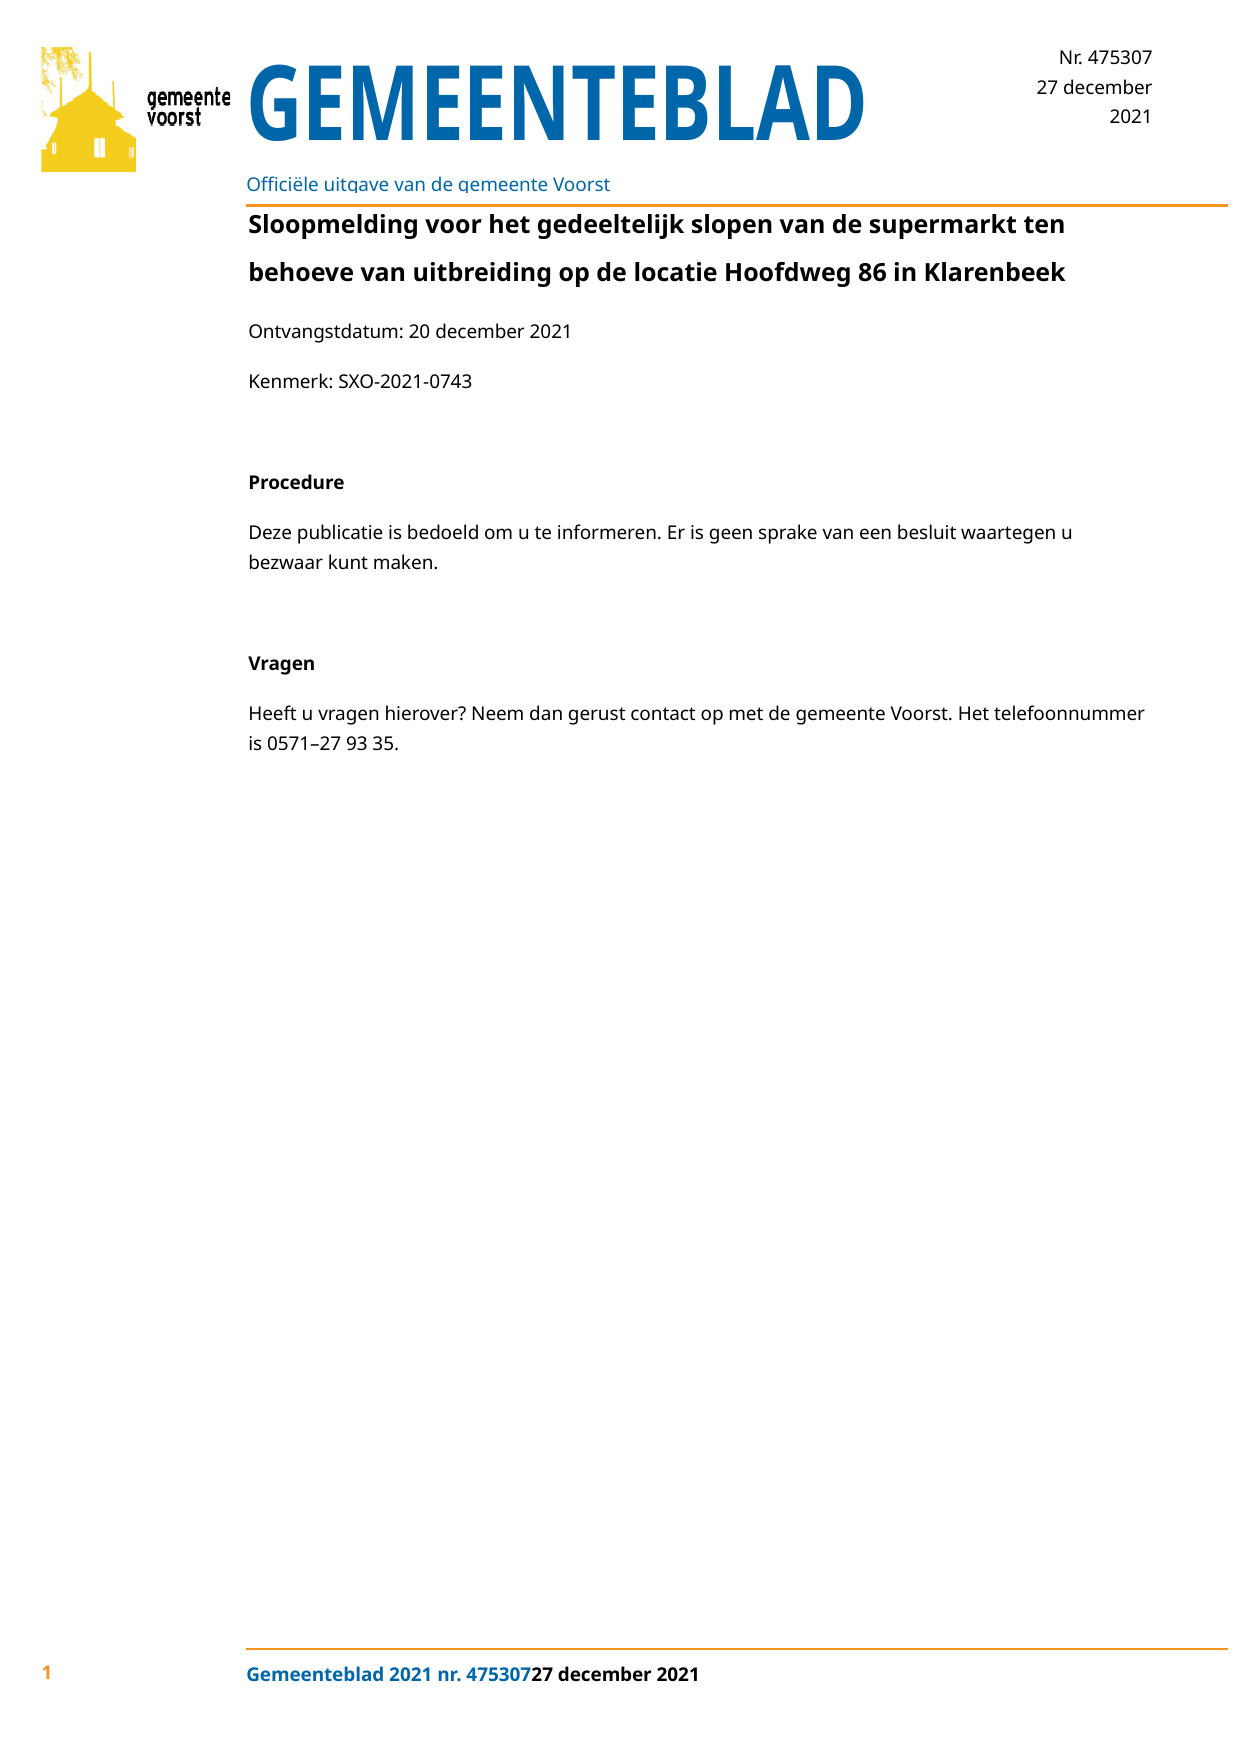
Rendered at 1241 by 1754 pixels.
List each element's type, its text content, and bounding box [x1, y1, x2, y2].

text Sloopmelding voor het gedeeltelijk slopen van de supermarkt ten behoeve van uitbreiding op de locatie Hoofdweg 86 in Klarenbeek [248, 207, 1152, 288]
text Procedure [248, 469, 1152, 495]
text Ontvangstdatum: 20 december 2021 [248, 318, 1152, 344]
text Kenmerk: SXO-2021-0743 [248, 368, 1152, 394]
text Heeft u vragen hierover? Neem dan gerust contact op met de gemeente Voorst. Het telefoonnummer is 0571–27 93 35. [248, 700, 1152, 756]
text Deze publicatie is bedoeld om u te informeren. Er is geen sprake van een besluit waartegen u bezwaar kunt maken. [248, 519, 1152, 575]
text Vragen [248, 650, 1152, 676]
picture [41, 47, 231, 172]
